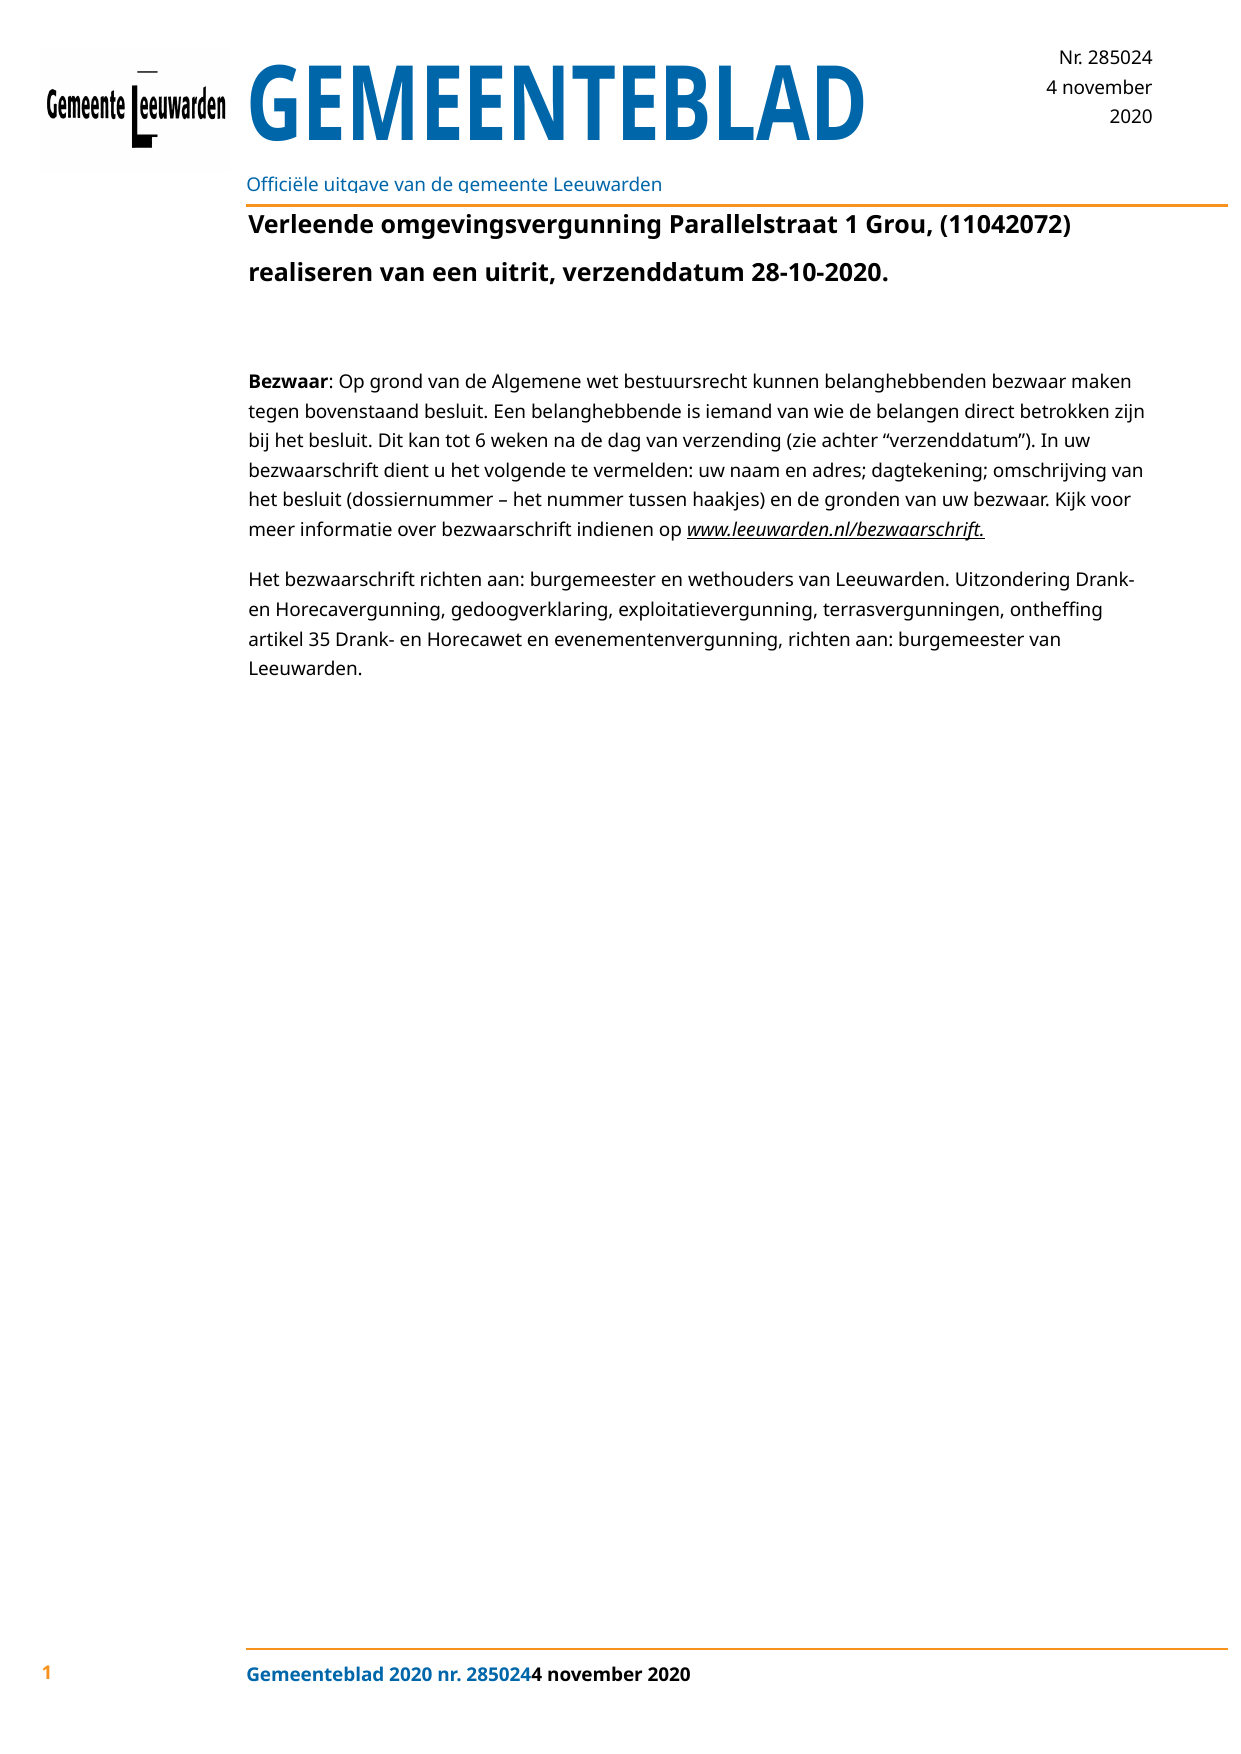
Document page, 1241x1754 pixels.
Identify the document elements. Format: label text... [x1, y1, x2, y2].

picture [41, 47, 231, 172]
text Het bezwaarschrift richten aan: burgemeester en wethouders van Leeuwarden. Uitzondering Drank- en Horecavergunning, gedoogverklaring, exploitatievergunning, terrasvergunningen, ontheffing artikel 35 Drank- en Horecawet en evenementenvergunning, richten aan: burgemeester van Leeuwarden. [248, 567, 1152, 681]
text Bezwaar: Op grond van de Algemene wet bestuursrecht kunnen belanghebbenden bezwaar maken tegen bovenstaand besluit. Een belanghebbende is iemand van wie de belangen direct betrokken zijn bij het besluit. Dit kan tot 6 weken na de dag van verzending (zie achter “verzenddatum”). In uw bezwaarschrift dient u het volgende te vermelden: uw naam en adres; dagtekening; omschrijving van het besluit (dossiernummer – het nummer tussen haakjes) en de gronden van uw bezwaar. Kijk voor meer informatie over bezwaarschrift indienen op www.leeuwarden.nl/bezwaarschrift. [248, 368, 1152, 542]
text Verleende omgevingsvergunning Parallelstraat 1 Grou, (11042072) realiseren van een uitrit, verzenddatum 28-10-2020. [248, 207, 1152, 288]
